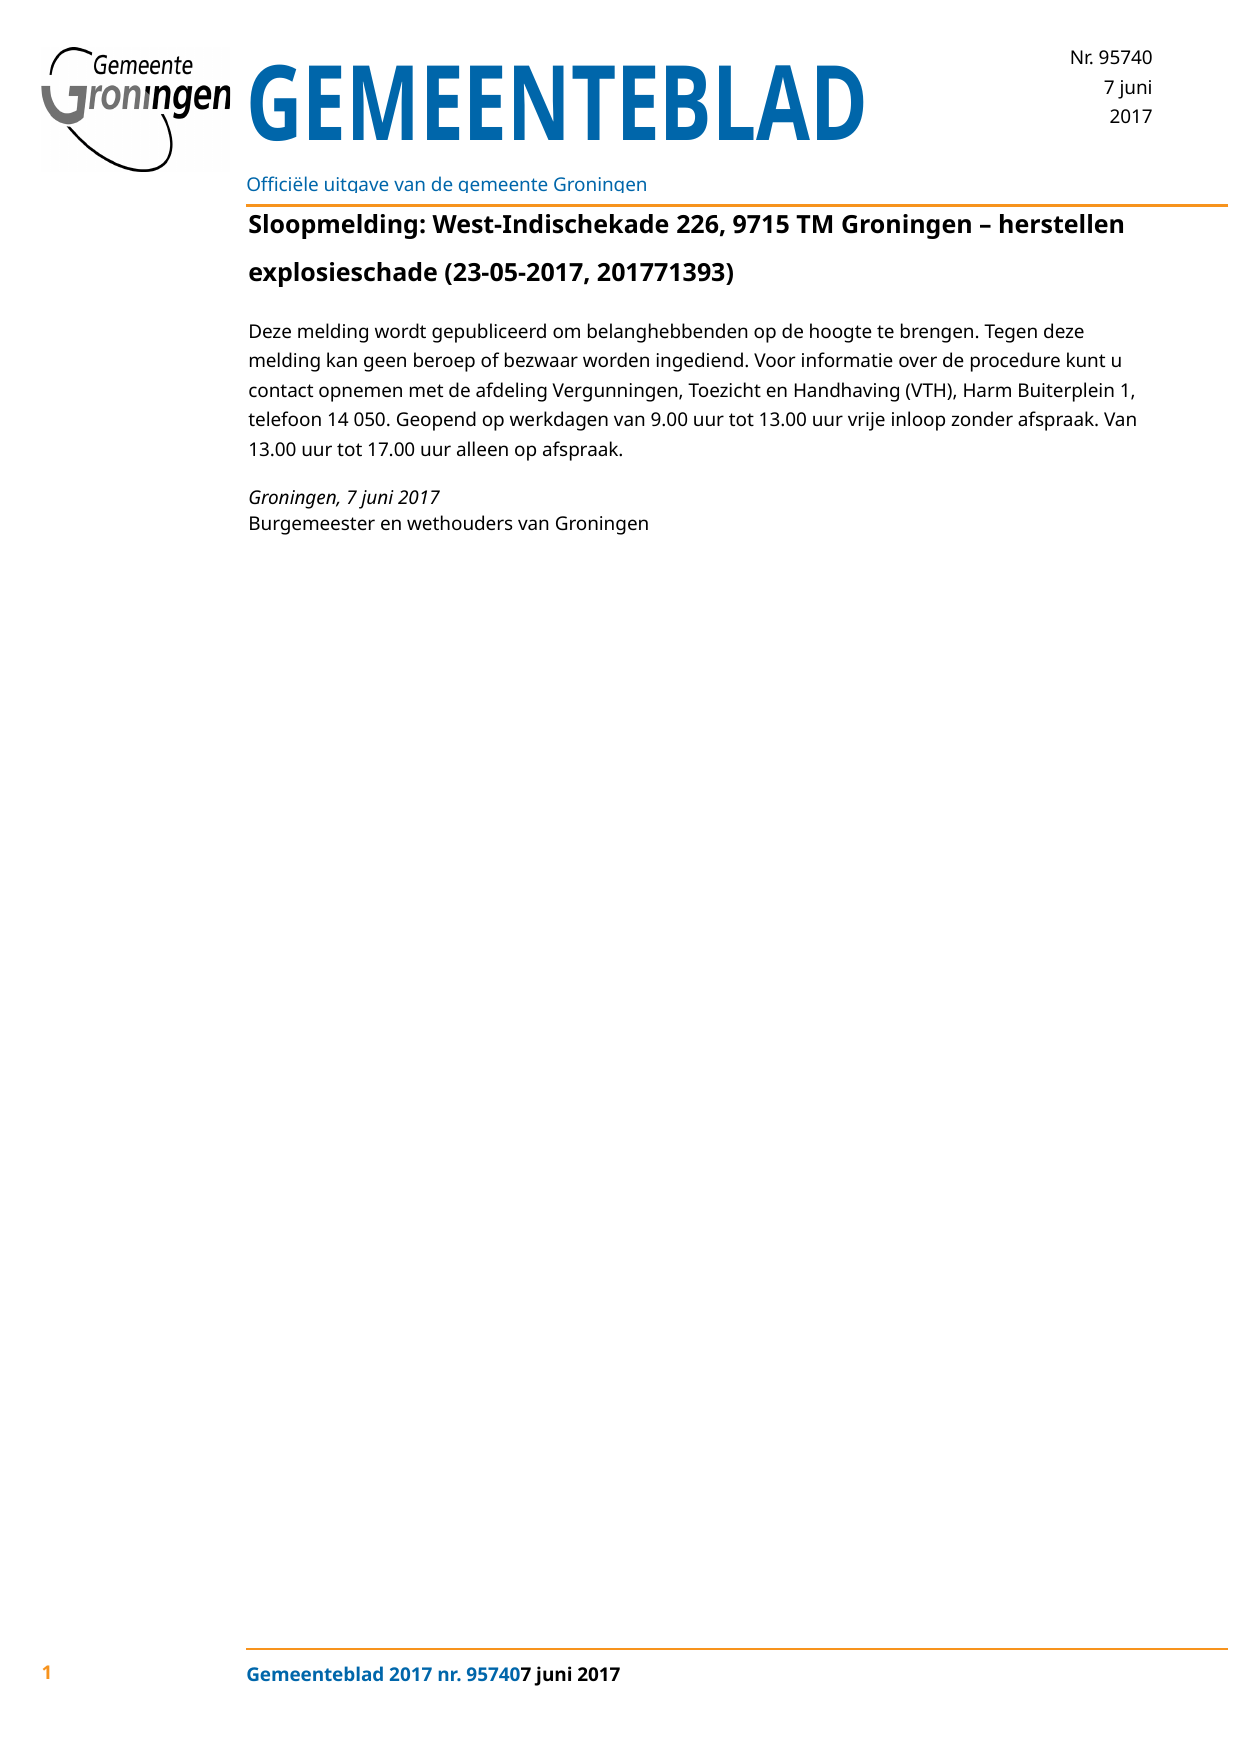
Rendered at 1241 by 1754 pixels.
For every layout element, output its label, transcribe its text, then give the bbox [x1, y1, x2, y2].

text Burgemeester en wethouders van Groningen [248, 510, 1152, 536]
text Deze melding wordt gepubliceerd om belanghebbenden op de hoogte te brengen. Tegen deze melding kan geen beroep of bezwaar worden ingediend. Voor informatie over de procedure kunt u contact opnemen met de afdeling Vergunningen, Toezicht en Handhaving (VTH), Harm Buiterplein 1, telefoon 14 050. Geopend op werkdagen van 9.00 uur tot 13.00 uur vrije inloop zonder afspraak. Van 13.00 uur tot 17.00 uur alleen op afspraak. [248, 318, 1152, 462]
text Groningen, 7 juni 2017 [248, 484, 1152, 510]
text Sloopmelding: West-Indischekade 226, 9715 TM Groningen – herstellen explosieschade (23-05-2017, 201771393) [248, 207, 1152, 288]
picture [41, 47, 231, 172]
